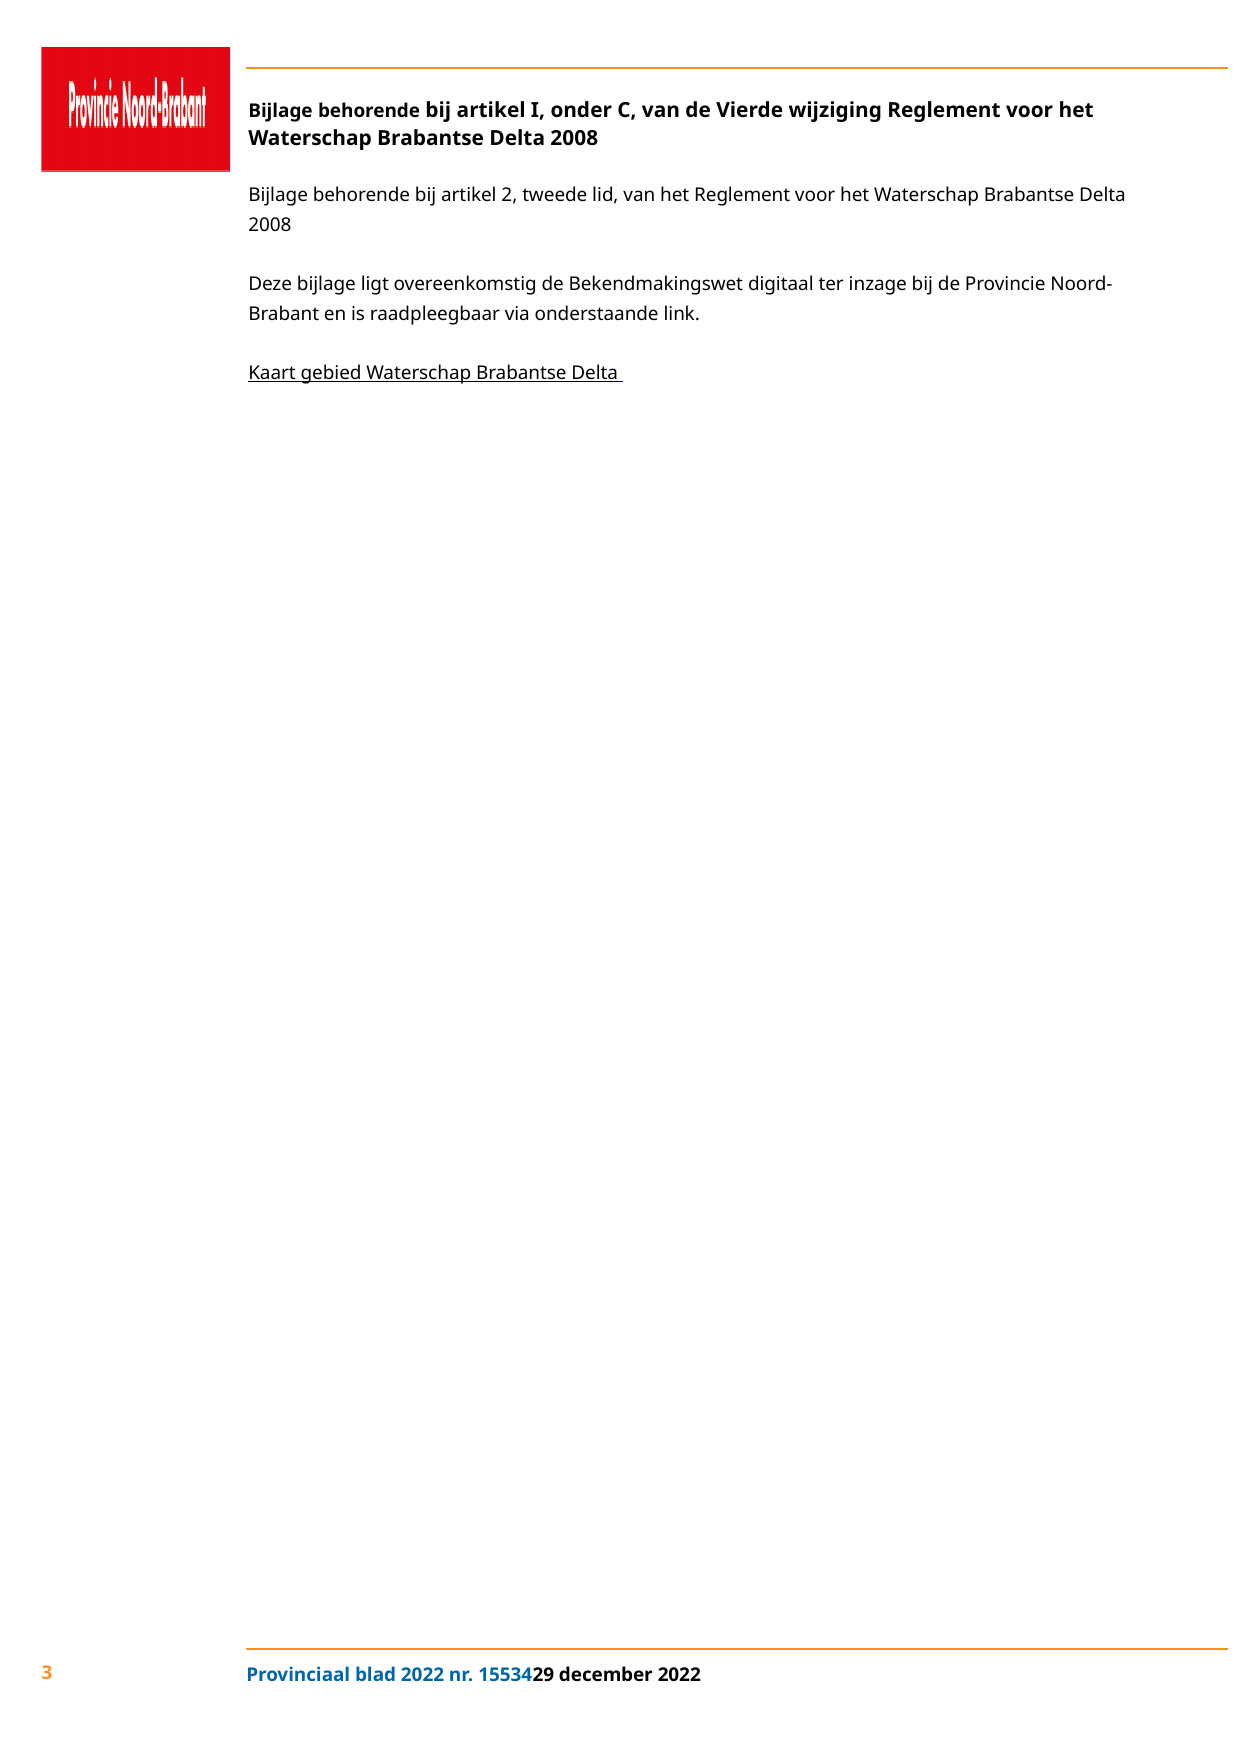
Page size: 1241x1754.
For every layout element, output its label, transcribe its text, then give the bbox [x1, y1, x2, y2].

text Bijlage behorende bij artikel I, onder C, van de Vierde wijziging Reglement voor het Waterschap Brabantse Delta 2008 [248, 95, 1152, 152]
text Bijlage behorende bij artikel 2, tweede lid, van het Reglement voor het Waterschap Brabantse Delta 2008 [248, 181, 1152, 237]
picture [41, 47, 231, 172]
text Deze bijlage ligt overeenkomstig de Bekendmakingswet digitaal ter inzage bij de Provincie Noord-Brabant en is raadpleegbaar via onderstaande link. [248, 270, 1152, 325]
text Kaart gebied Waterschap Brabantse Delta [248, 359, 1152, 384]
